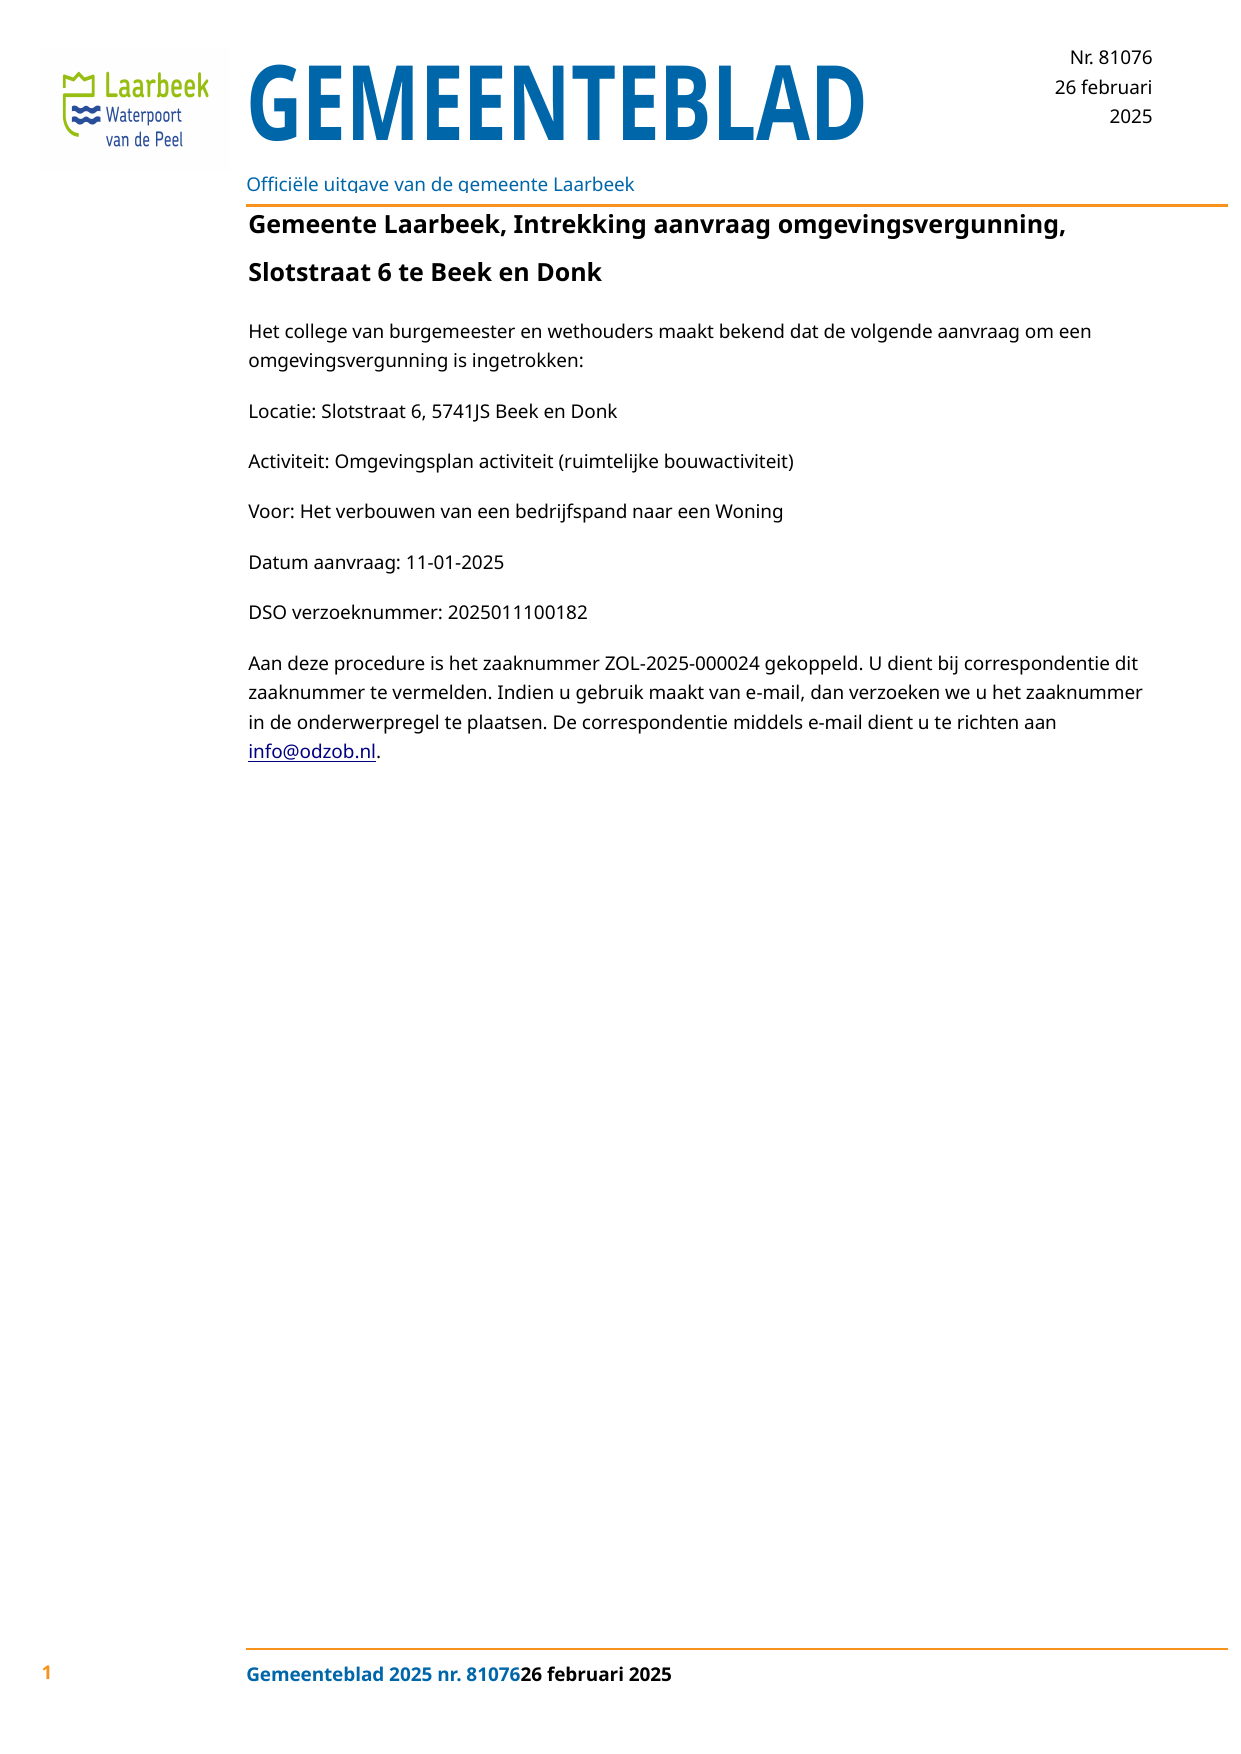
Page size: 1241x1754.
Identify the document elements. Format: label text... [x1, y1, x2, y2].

text DSO verzoeknummer: 2025011100182 [248, 599, 1152, 625]
text Voor: Het verbouwen van een bedrijfspand naar een Woning [248, 499, 1152, 524]
text Locatie: Slotstraat 6, 5741JS Beek en Donk [248, 398, 1152, 424]
text Aan deze procedure is het zaaknummer ZOL-2025-000024 gekoppeld. U dient bij correspondentie dit zaaknummer te vermelden. Indien u gebruik maakt van e-mail, dan verzoeken we u het zaaknummer in de onderwerpregel te plaatsen. De correspondentie middels e-mail dient u te richten aan info@odzob.nl. [248, 650, 1152, 764]
text Het college van burgemeester en wethouders maakt bekend dat de volgende aanvraag om een omgevingsvergunning is ingetrokken: [248, 318, 1152, 373]
text Gemeente Laarbeek, Intrekking aanvraag omgevingsvergunning, Slotstraat 6 te Beek en Donk [248, 207, 1152, 288]
text Activiteit: Omgevingsplan activiteit (ruimtelijke bouwactiviteit) [248, 448, 1152, 474]
text Datum aanvraag: 11-01-2025 [248, 549, 1152, 575]
picture [41, 47, 231, 172]
